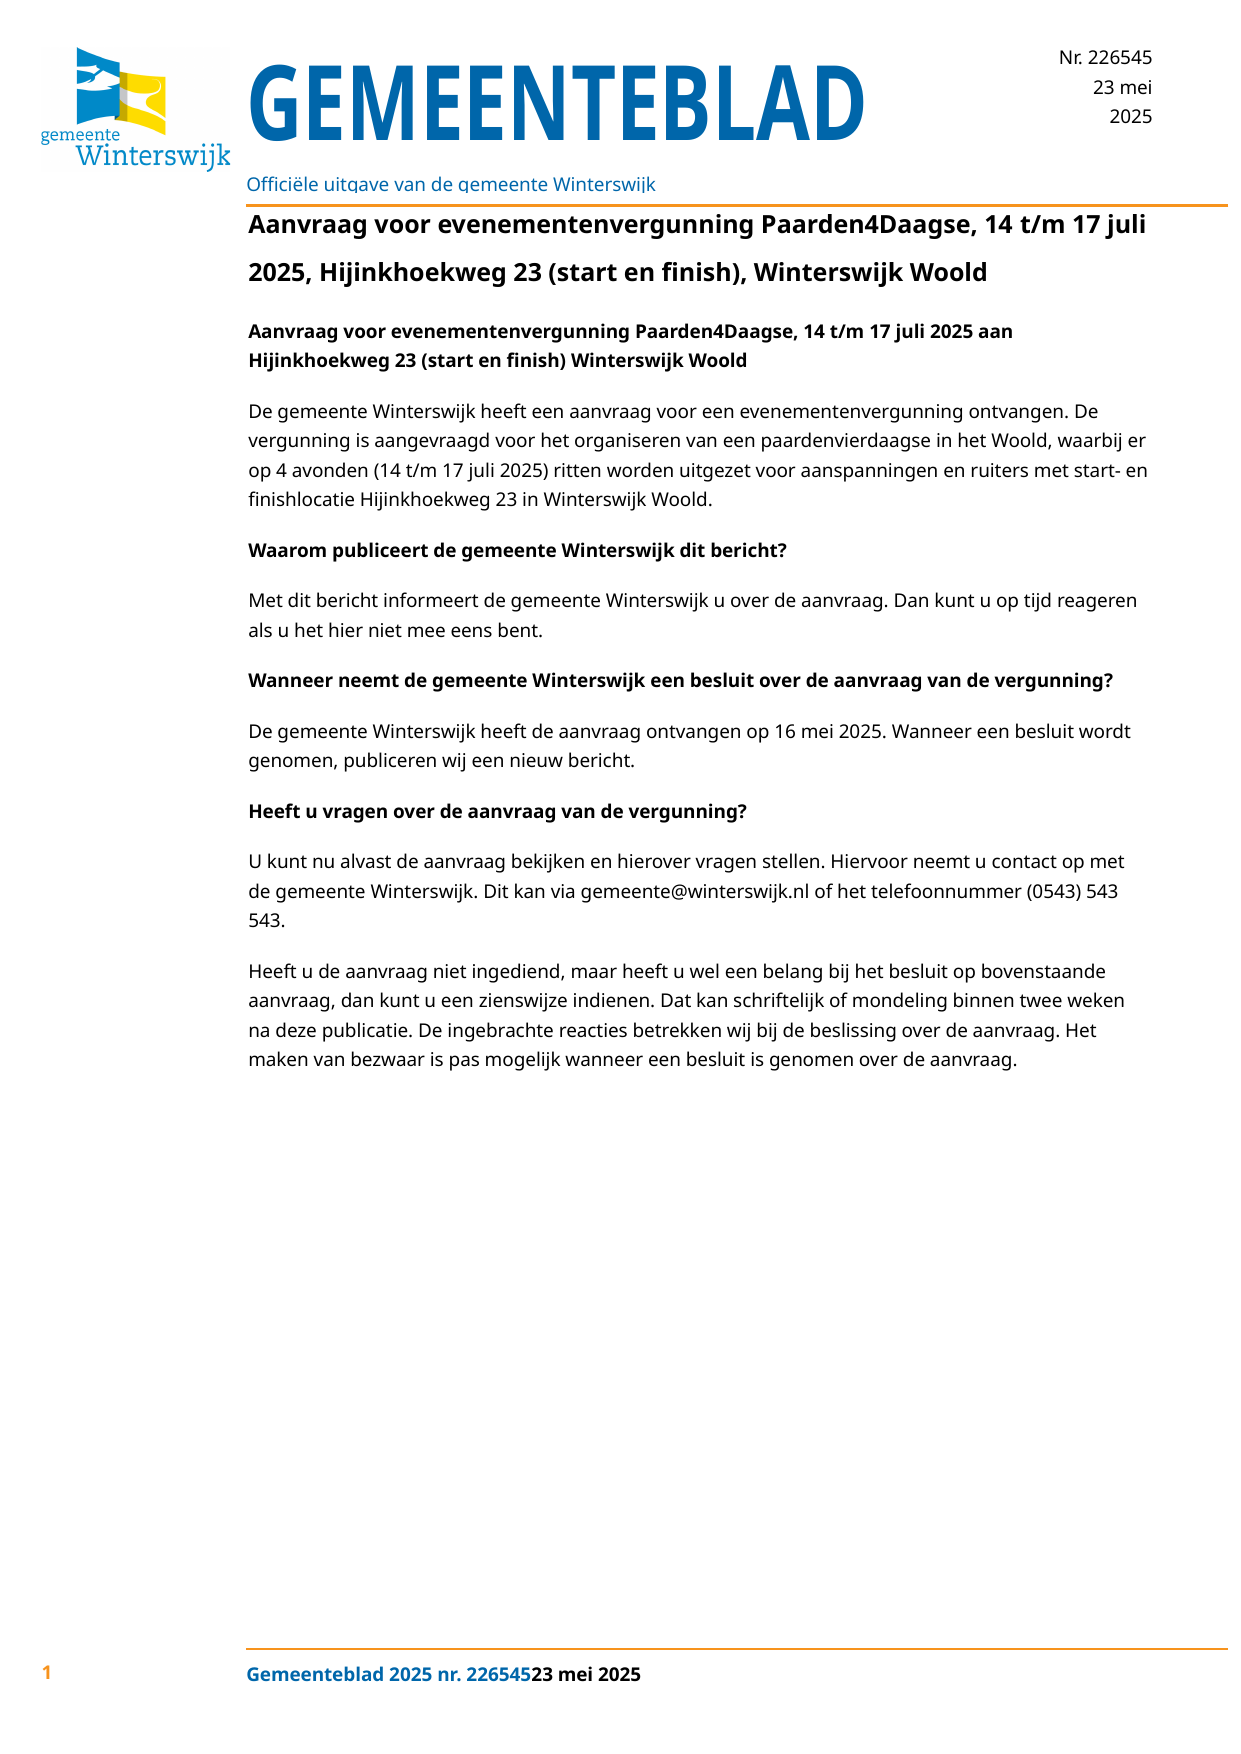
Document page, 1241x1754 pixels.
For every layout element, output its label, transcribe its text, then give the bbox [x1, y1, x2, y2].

text Wanneer neemt de gemeente Winterswijk een besluit over de aanvraag van de vergunning? [248, 667, 1152, 693]
picture [225, 153, 231, 162]
picture [41, 47, 231, 172]
text Aanvraag voor evenementenvergunning Paarden4Daagse, 14 t/m 17 juli 2025, Hijinkhoekweg 23 (start en finish), Winterswijk Woold [248, 207, 1152, 288]
text Met dit bericht informeert de gemeente Winterswijk u over de aanvraag. Dan kunt u op tijd reageren als u het hier niet mee eens bent. [248, 587, 1152, 643]
text Heeft u de aanvraag niet ingediend, maar heeft u wel een belang bij het besluit op bovenstaande aanvraag, dan kunt u een zienswijze indienen. Dat kan schriftelijk of mondeling binnen twee weken na deze publicatie. De ingebrachte reacties betrekken wij bij de beslissing over de aanvraag. Het maken van bezwaar is pas mogelijk wanneer een besluit is genomen over de aanvraag. [248, 958, 1152, 1072]
text Aanvraag voor evenementenvergunning Paarden4Daagse, 14 t/m 17 juli 2025 aan Hijinkhoekweg 23 (start en finish) Winterswijk Woold [248, 318, 1152, 373]
text Waarom publiceert de gemeente Winterswijk dit bericht? [248, 537, 1152, 563]
text De gemeente Winterswijk heeft een aanvraag voor een evenementenvergunning ontvangen. De vergunning is aangevraagd voor het organiseren van een paardenvierdaagse in het Woold, waarbij er op 4 avonden (14 t/m 17 juli 2025) ritten worden uitgezet voor aanspanningen en ruiters met start- en finishlocatie Hijinkhoekweg 23 in Winterswijk Woold. [248, 398, 1152, 512]
text De gemeente Winterswijk heeft de aanvraag ontvangen op 16 mei 2025. Wanneer een besluit wordt genomen, publiceren wij een nieuw bericht. [248, 718, 1152, 773]
text Heeft u vragen over de aanvraag van de vergunning? [248, 798, 1152, 824]
text U kunt nu alvast de aanvraag bekijken en hierover vragen stellen. Hiervoor neemt u contact op met de gemeente Winterswijk. Dit kan via gemeente@winterswijk.nl of het telefoonnummer (0543) 543 543. [248, 848, 1152, 933]
